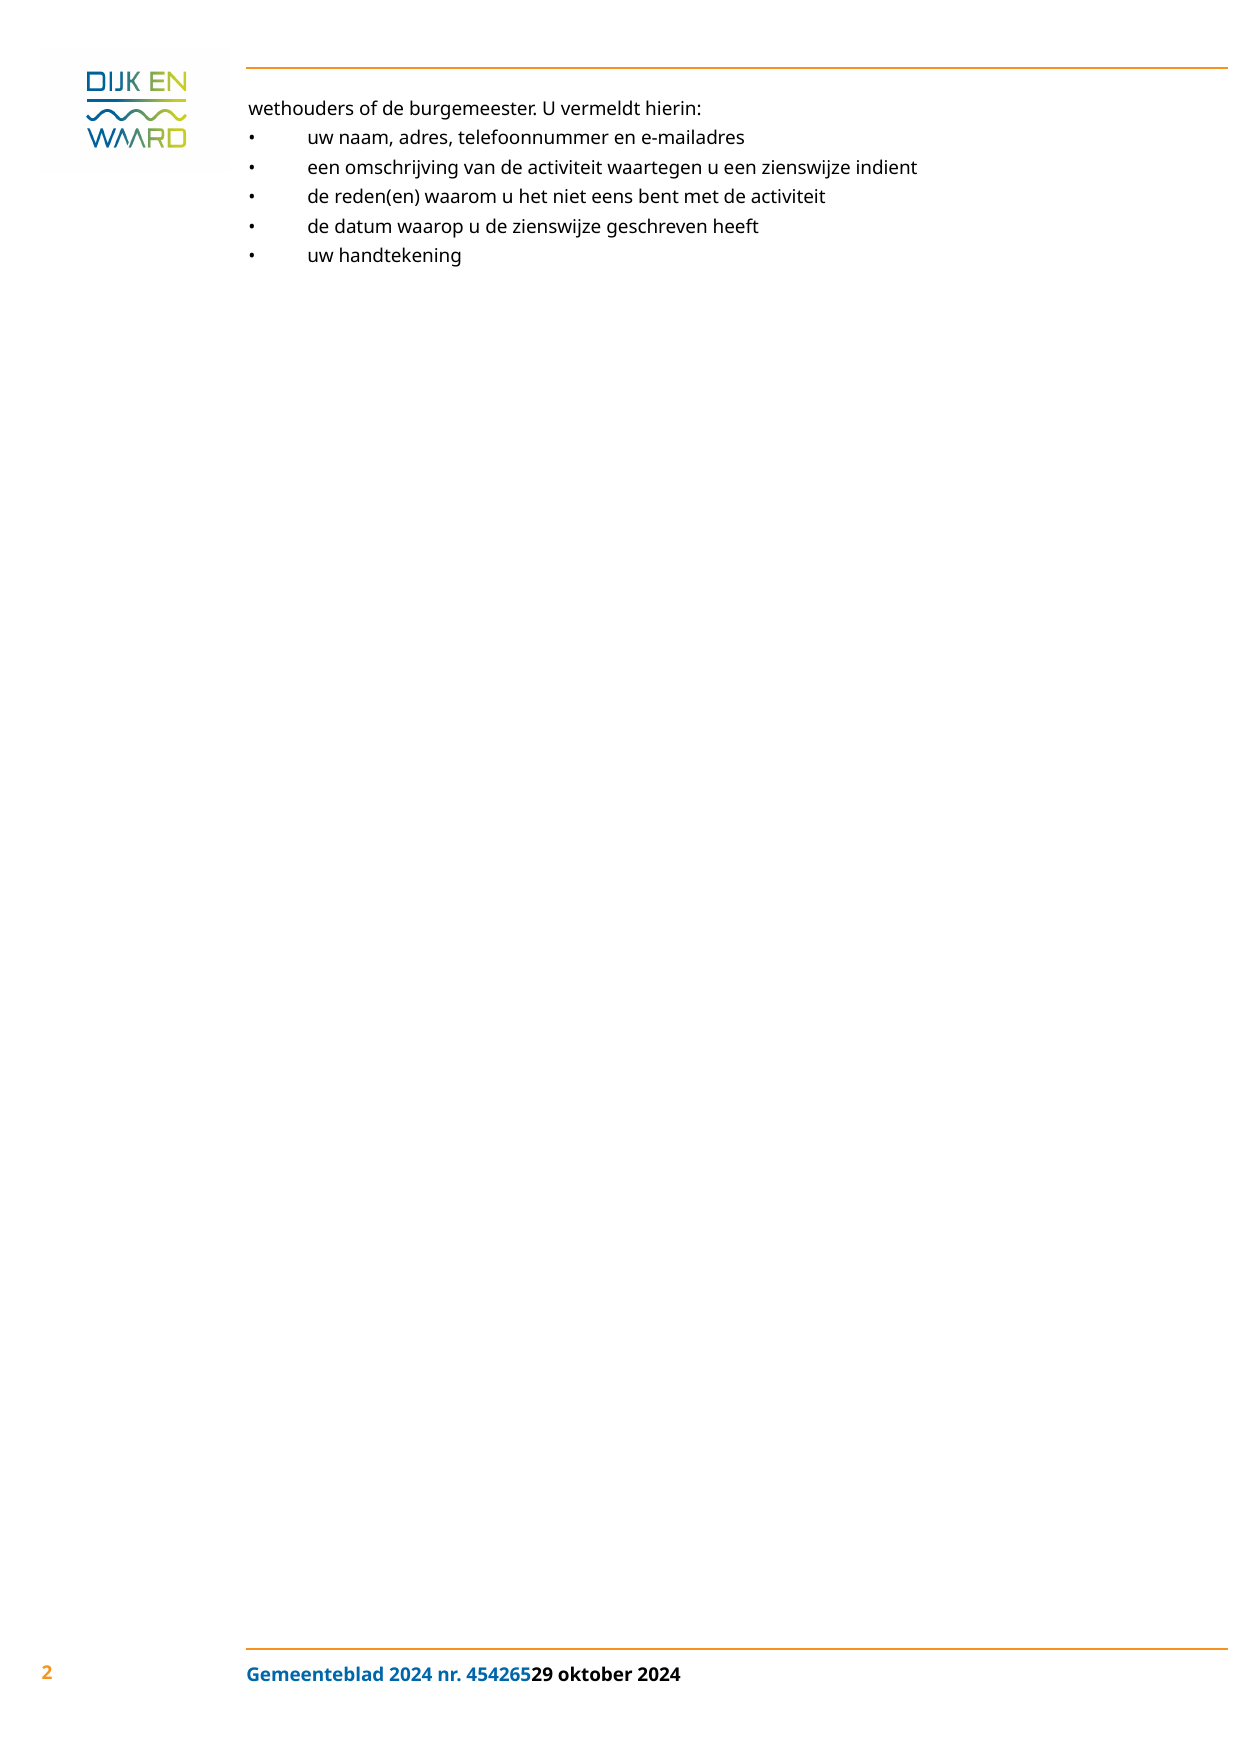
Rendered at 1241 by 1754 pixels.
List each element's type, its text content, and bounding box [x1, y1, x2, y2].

picture [41, 47, 231, 172]
text wethouders of de burgemeester. U vermeldt hierin: [248, 95, 1152, 121]
list uw naam, adres, telefoonnummer en e-mailadres [248, 124, 1152, 150]
list de datum waarop u de zienswijze geschreven heeft [248, 213, 1152, 239]
list uw handtekening [248, 243, 1152, 268]
list de reden(en) waarom u het niet eens bent met de activiteit [248, 183, 1152, 209]
list een omschrijving van de activiteit waartegen u een zienswijze indient [248, 154, 1152, 180]
